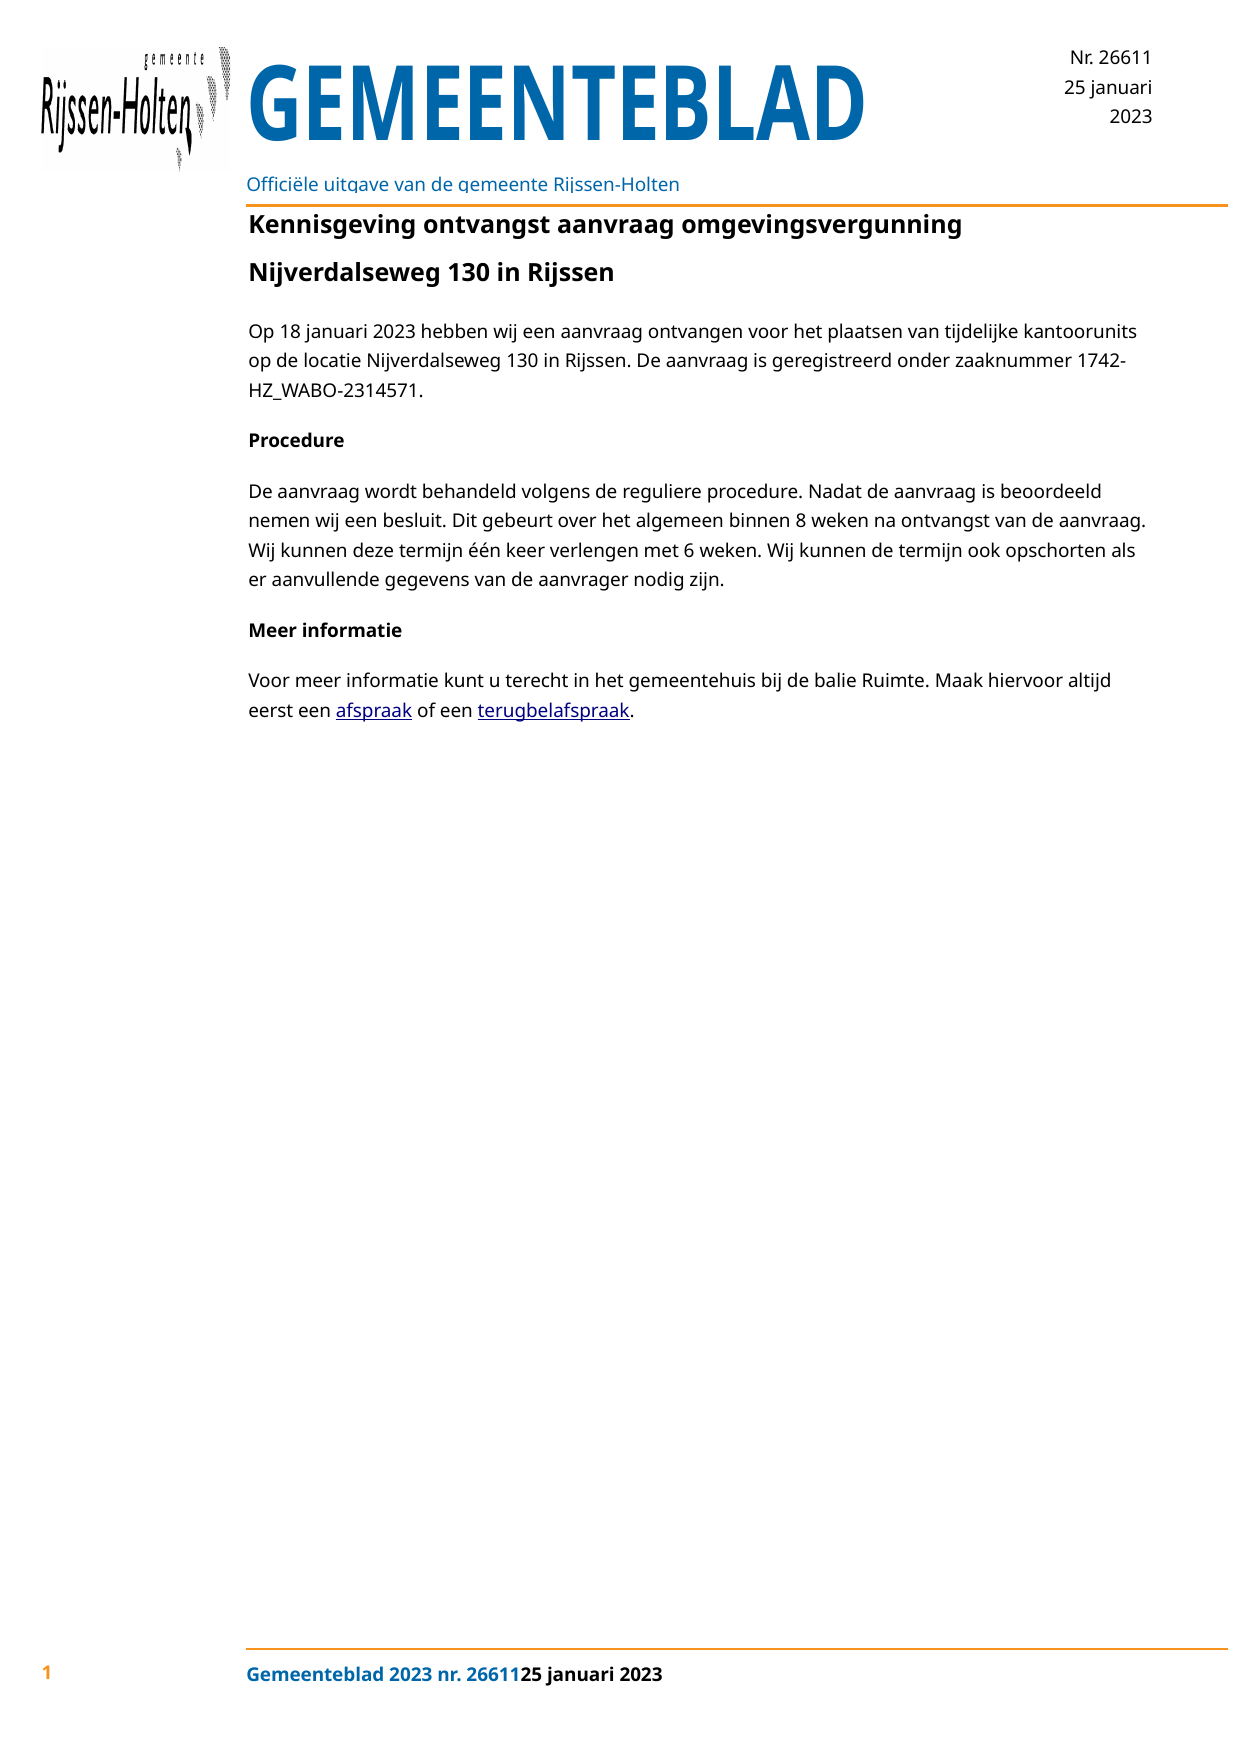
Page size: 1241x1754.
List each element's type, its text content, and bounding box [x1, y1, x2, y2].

text De aanvraag wordt behandeld volgens de reguliere procedure. Nadat de aanvraag is beoordeeld nemen wij een besluit. Dit gebeurt over het algemeen binnen 8 weken na ontvangst van de aanvraag. Wij kunnen deze termijn één keer verlengen met 6 weken. Wij kunnen de termijn ook opschorten als er aanvullende gegevens van de aanvrager nodig zijn. [248, 478, 1152, 592]
text Voor meer informatie kunt u terecht in het gemeentehuis bij de balie Ruimte. Maak hiervoor altijd eerst een afspraak of een terugbelafspraak. [248, 667, 1152, 723]
text Meer informatie [248, 617, 1152, 643]
text Op 18 januari 2023 hebben wij een aanvraag ontvangen voor het plaatsen van tijdelijke kantoorunits op de locatie Nijverdalseweg 130 in Rijssen. De aanvraag is geregistreerd onder zaaknummer 1742-HZ_WABO-2314571. [248, 318, 1152, 403]
text Kennisgeving ontvangst aanvraag omgevingsvergunning Nijverdalseweg 130 in Rijssen [248, 207, 1152, 288]
text Procedure [248, 427, 1152, 453]
picture [41, 47, 231, 172]
